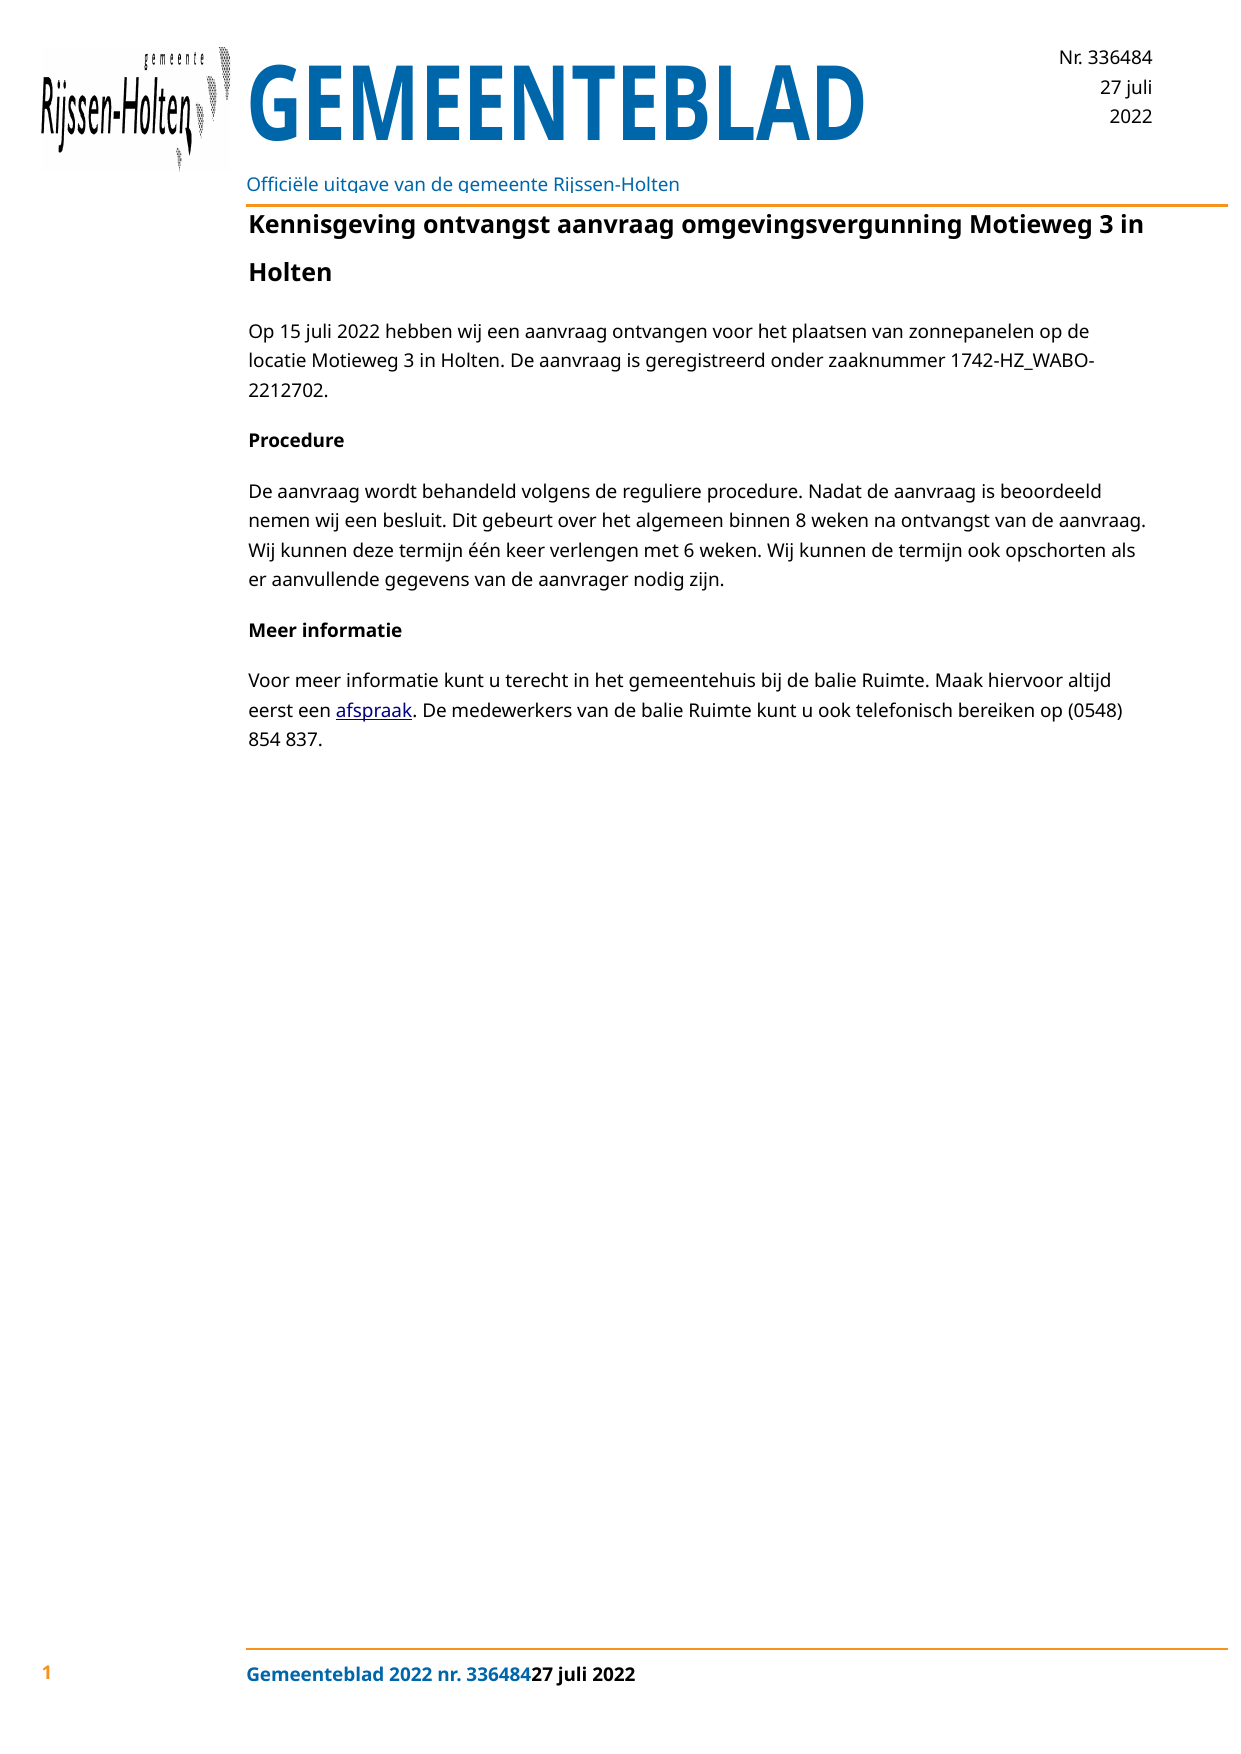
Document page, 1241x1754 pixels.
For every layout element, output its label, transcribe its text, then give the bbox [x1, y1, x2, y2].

text Meer informatie [248, 617, 1152, 643]
text Kennisgeving ontvangst aanvraag omgevingsvergunning Motieweg 3 in Holten [248, 207, 1152, 288]
text Op 15 juli 2022 hebben wij een aanvraag ontvangen voor het plaatsen van zonnepanelen op de locatie Motieweg 3 in Holten. De aanvraag is geregistreerd onder zaaknummer 1742-HZ_WABO-2212702. [248, 318, 1152, 403]
text Procedure [248, 427, 1152, 453]
text Voor meer informatie kunt u terecht in het gemeentehuis bij de balie Ruimte. Maak hiervoor altijd eerst een afspraak. De medewerkers van de balie Ruimte kunt u ook telefonisch bereiken op (0548) 854 837. [248, 667, 1152, 752]
picture [41, 47, 231, 172]
text De aanvraag wordt behandeld volgens de reguliere procedure. Nadat de aanvraag is beoordeeld nemen wij een besluit. Dit gebeurt over het algemeen binnen 8 weken na ontvangst van de aanvraag. Wij kunnen deze termijn één keer verlengen met 6 weken. Wij kunnen de termijn ook opschorten als er aanvullende gegevens van de aanvrager nodig zijn. [248, 478, 1152, 592]
